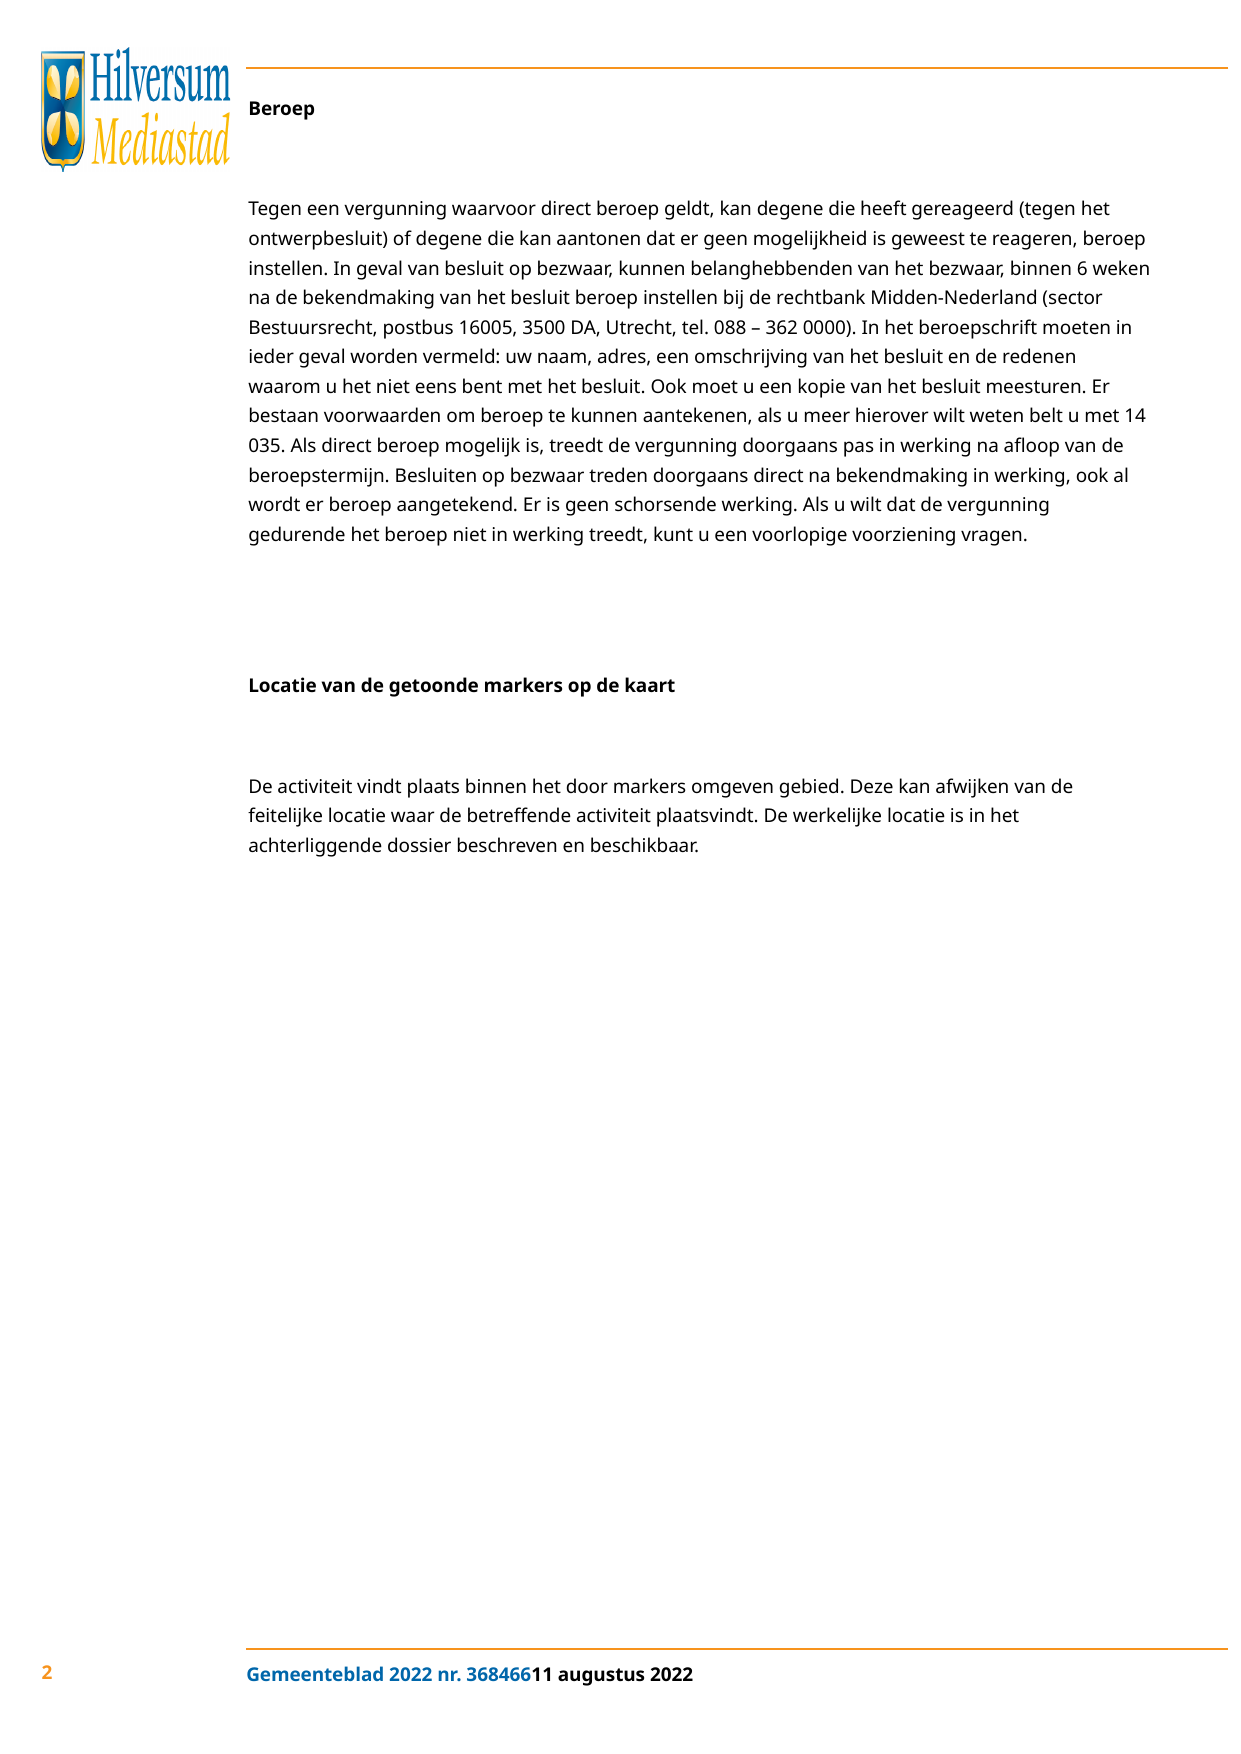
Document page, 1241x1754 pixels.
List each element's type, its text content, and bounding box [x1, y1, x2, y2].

picture [41, 47, 231, 172]
text Tegen een vergunning waarvoor direct beroep geldt, kan degene die heeft gereageerd (tegen het ontwerpbesluit) of degene die kan aantonen dat er geen mogelijkheid is geweest te reageren, beroep instellen. In geval van besluit op bezwaar, kunnen belanghebbenden van het bezwaar, binnen 6 weken na de bekendmaking van het besluit beroep instellen bij de rechtbank Midden-Nederland (sector Bestuursrecht, postbus 16005, 3500 DA, Utrecht, tel. 088 – 362 0000). In het beroepschrift moeten in ieder geval worden vermeld: uw naam, adres, een omschrijving van het besluit en de redenen waarom u het niet eens bent met het besluit. Ook moet u een kopie van het besluit meesturen. Er bestaan voorwaarden om beroep te kunnen aantekenen, als u meer hierover wilt weten belt u met 14 035. Als direct beroep mogelijk is, treedt de vergunning doorgaans pas in werking na afloop van de beroepstermijn. Besluiten op bezwaar treden doorgaans direct na bekendmaking in werking, ook al wordt er beroep aangetekend. Er is geen schorsende werking. Als u wilt dat de vergunning gedurende het beroep niet in werking treedt, kunt u een voorlopige voorziening vragen. [248, 196, 1152, 547]
text Locatie van de getoonde markers op de kaart [248, 672, 1152, 698]
text Beroep [248, 95, 1152, 121]
text De activiteit vindt plaats binnen het door markers omgeven gebied. Deze kan afwijken van de feitelijke locatie waar de betreffende activiteit plaatsvindt. De werkelijke locatie is in het achterliggende dossier beschreven en beschikbaar. [248, 773, 1152, 858]
